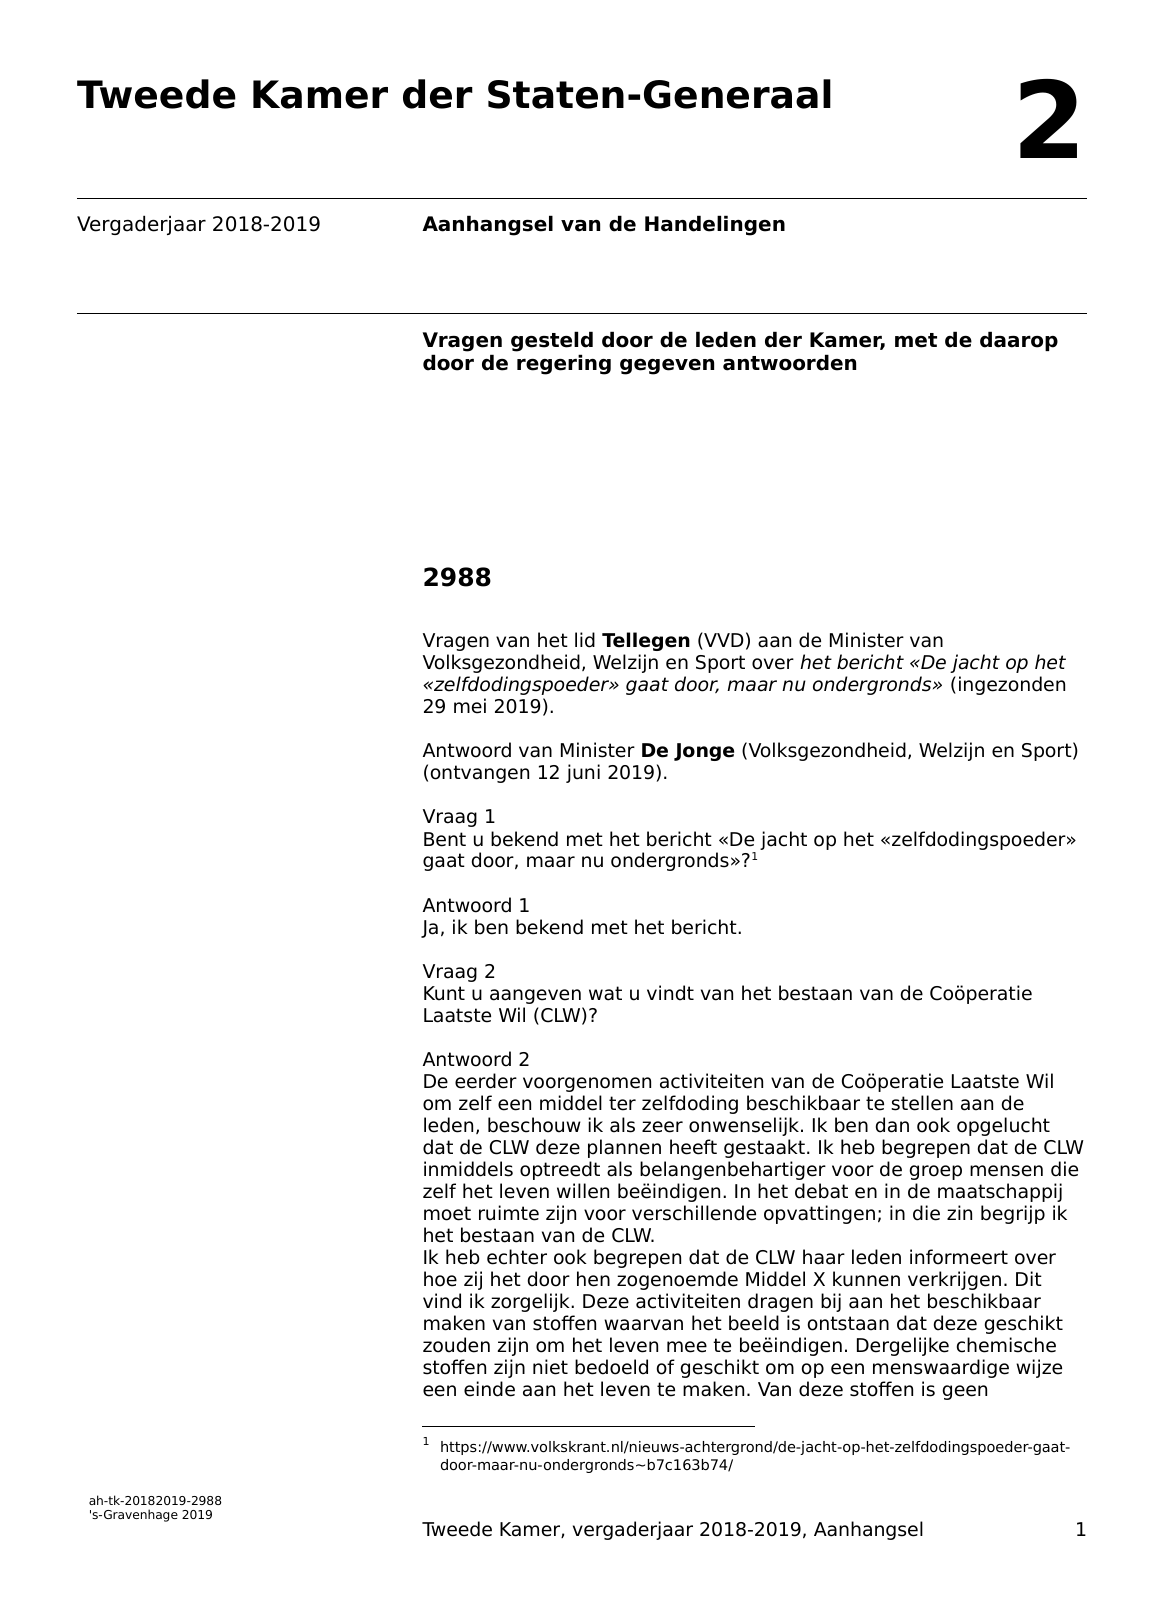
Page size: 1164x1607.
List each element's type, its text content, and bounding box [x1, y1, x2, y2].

text Bent u bekend met het bericht «De jacht op het «zelfdodingspoeder» gaat door, maar nu ondergronds»? [422, 828, 1087, 872]
text Antwoord 2 [422, 1049, 1087, 1071]
text 's-Gravenhage 2019 [88, 1508, 323, 1522]
table_header 2 [886, 59, 1087, 198]
text Kunt u aangeven wat u vindt van het bestaan van de Coöperatie Laatste Wil (CLW)? [422, 983, 1087, 1027]
table_cell Vergaderjaar 2018-2019 [77, 199, 422, 313]
text Vraag 2 [422, 961, 1087, 983]
text Vraag 1 [422, 806, 1087, 828]
text De eerder voorgenomen activiteiten van de Coöperatie Laatste Wil om zelf een middel ter zelfdoding beschikbaar te stellen aan de leden, beschouw ik als zeer onwenselijk. Ik ben dan ook opgelucht dat de CLW deze plannen heeft gestaakt. Ik heb begrepen dat de CLW inmiddels optreedt als belangenbehartiger voor de groep mensen die zelf het leven willen beëindigen. In het debat en in de maatschappij moet ruimte zijn voor verschillende opvattingen; in die zin begrijp ik het bestaan van de CLW. [422, 1071, 1087, 1247]
table_cell [77, 314, 422, 375]
table_cell Aanhangsel van de Handelingen [422, 199, 1087, 313]
text https://www.volkskrant.nl/nieuws-achtergrond/de-jacht-op-het-zelfdodingspoeder-gaat-door-maar-nu-ondergronds~b7c163b74/ [422, 1435, 1087, 1474]
text Antwoord 1 [422, 894, 1087, 917]
text Antwoord van Minister De Jonge (Volksgezondheid, Welzijn en Sport) (ontvangen 12 juni 2019). [422, 740, 1087, 784]
text ah-tk-20182019-2988 [88, 1494, 323, 1508]
table_header Tweede Kamer der Staten-Generaal [77, 59, 886, 198]
text Vragen van het lid Tellegen (VVD) aan de Minister van Volksgezondheid, Welzijn en Sport over het bericht «De jacht op het «zelfdodingspoeder» gaat door, maar nu ondergronds» (ingezonden 29 mei 2019). [422, 630, 1087, 718]
table_cell Vragen gesteld door de leden der Kamer, met de daarop door de regering gegeven antwoorden [422, 314, 1087, 375]
text Ik heb echter ook begrepen dat de CLW haar leden informeert over hoe zij het door hen zogenoemde Middel X kunnen verkrijgen. Dit vind ik zorgelijk. Deze activiteiten dragen bij aan het beschikbaar maken van stoffen waarvan het beeld is ontstaan dat deze geschikt zouden zijn om het leven mee te beëindigen. Dergelijke chemische stoffen zijn niet bedoeld of geschikt om op een menswaardige wijze een einde aan het leven te maken. Van deze stoffen is geen [422, 1247, 1087, 1401]
text 2988 [422, 563, 1087, 592]
text Ja, ik ben bekend met het bericht. [422, 917, 1087, 938]
